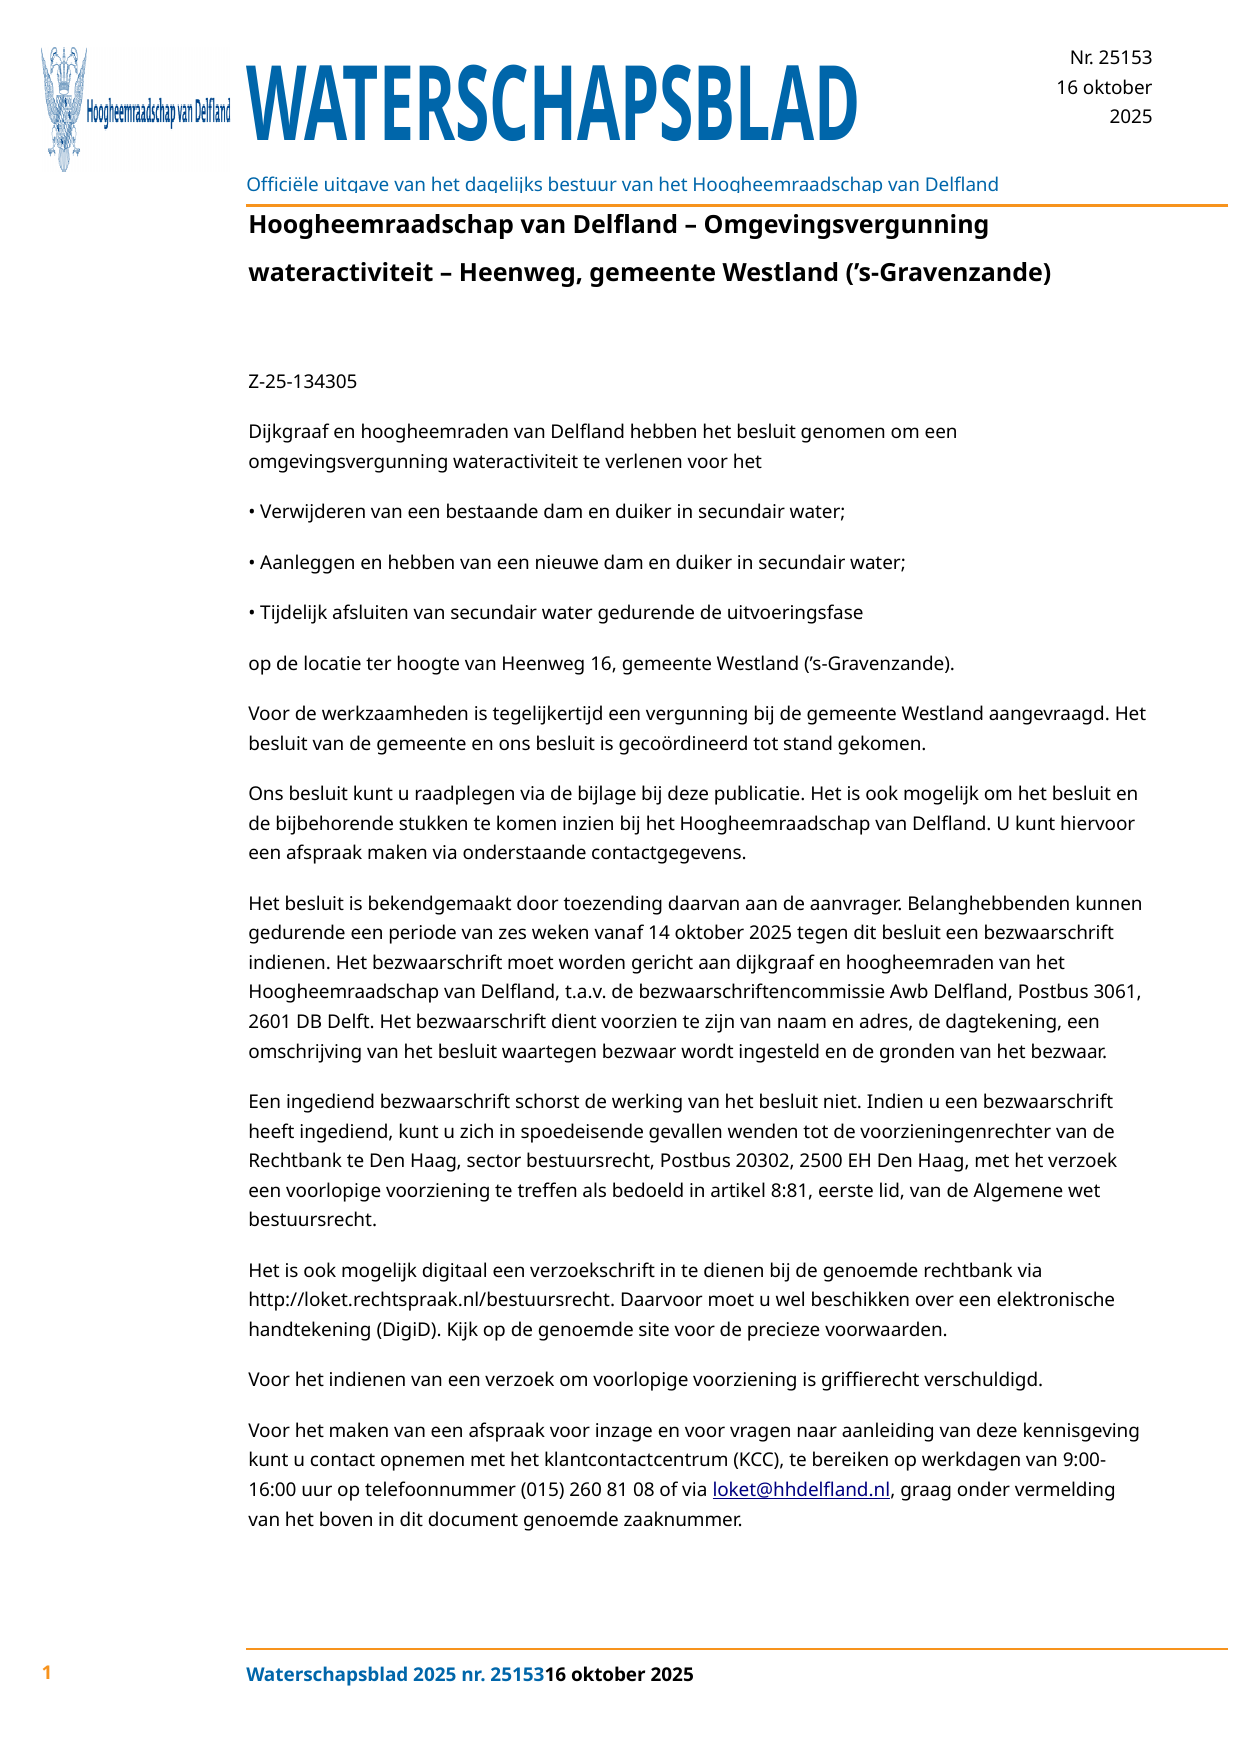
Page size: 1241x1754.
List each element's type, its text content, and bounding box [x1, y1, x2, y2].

text Ons besluit kunt u raadplegen via de bijlage bij deze publicatie. Het is ook mogelijk om het besluit en de bijbehorende stukken te komen inzien bij het Hoogheemraadschap van Delfland. U kunt hiervoor een afspraak maken via onderstaande contactgegevens. [248, 780, 1152, 865]
picture [41, 47, 231, 172]
text Hoogheemraadschap van Delfland – Omgevingsvergunning wateractiviteit – Heenweg, gemeente Westland (’s-Gravenzande) [248, 207, 1152, 288]
text • Verwijderen van een bestaande dam en duiker in secundair water; [248, 499, 1152, 524]
text Een ingediend bezwaarschrift schorst de werking van het besluit niet. Indien u een bezwaarschrift heeft ingediend, kunt u zich in spoedeisende gevallen wenden tot de voorzieningenrechter van de Rechtbank te Den Haag, sector bestuursrecht, Postbus 20302, 2500 EH Den Haag, met het verzoek een voorlopige voorziening te treffen als bedoeld in artikel 8:81, eerste lid, van de Algemene wet bestuursrecht. [248, 1088, 1152, 1232]
text • Aanleggen en hebben van een nieuwe dam en duiker in secundair water; [248, 549, 1152, 575]
text Voor het indienen van een verzoek om voorlopige voorziening is griffierecht verschuldigd. [248, 1367, 1152, 1392]
text Het is ook mogelijk digitaal een verzoekschrift in te dienen bij de genoemde rechtbank via http://loket.rechtspraak.nl/bestuursrecht. Daarvoor moet u wel beschikken over een elektronische handtekening (DigiD). Kijk op de genoemde site voor de precieze voorwaarden. [248, 1257, 1152, 1342]
text • Tijdelijk afsluiten van secundair water gedurende de uitvoeringsfase [248, 599, 1152, 625]
text Het besluit is bekendgemaakt door toezending daarvan aan de aanvrager. Belanghebbenden kunnen gedurende een periode van zes weken vanaf 14 oktober 2025 tegen dit besluit een bezwaarschrift indienen. Het bezwaarschrift moet worden gericht aan dijkgraaf en hoogheemraden van het Hoogheemraadschap van Delfland, t.a.v. de bezwaarschriftencommissie Awb Delfland, Postbus 3061, 2601 DB Delft. Het bezwaarschrift dient voorzien te zijn van naam en adres, de dagtekening, een omschrijving van het besluit waartegen bezwaar wordt ingesteld en de gronden van het bezwaar. [248, 890, 1152, 1064]
text op de locatie ter hoogte van Heenweg 16, gemeente Westland (’s-Gravenzande). [248, 650, 1152, 676]
text Z-25-134305 [248, 368, 1152, 394]
text Voor het maken van een afspraak voor inzage en voor vragen naar aanleiding van deze kennisgeving kunt u contact opnemen met het klantcontactcentrum (KCC), te bereiken op werkdagen van 9:00-16:00 uur op telefoonnummer (015) 260 81 08 of via loket@hhdelfland.nl, graag onder vermelding van het boven in dit document genoemde zaaknummer. [248, 1417, 1152, 1532]
text Dijkgraaf en hoogheemraden van Delfland hebben het besluit genomen om een omgevingsvergunning wateractiviteit te verlenen voor het [248, 419, 1152, 474]
text Voor de werkzaamheden is tegelijkertijd een vergunning bij de gemeente Westland aangevraagd. Het besluit van de gemeente en ons besluit is gecoördineerd tot stand gekomen. [248, 700, 1152, 756]
